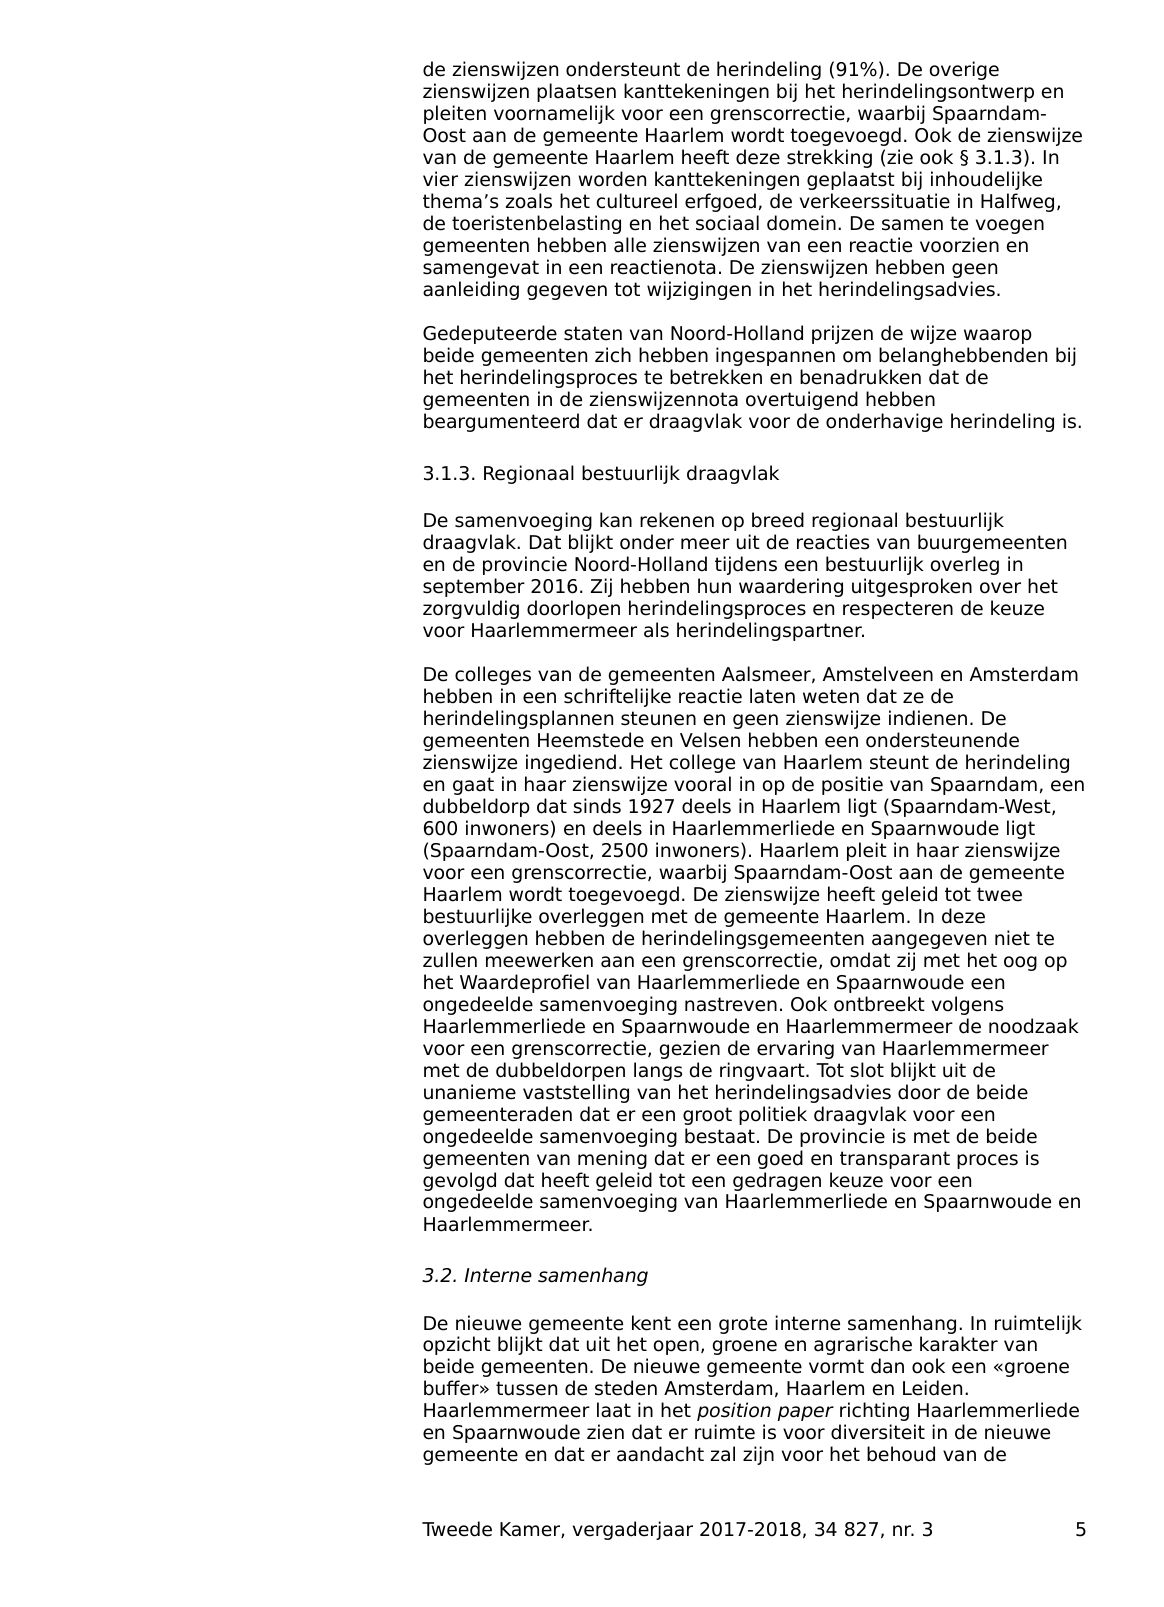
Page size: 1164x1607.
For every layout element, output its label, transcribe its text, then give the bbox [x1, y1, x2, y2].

text De nieuwe gemeente kent een grote interne samenhang. In ruimtelijk opzicht blijkt dat uit het open, groene en agrarische karakter van beide gemeenten. De nieuwe gemeente vormt dan ook een «groene buffer» tussen de steden Amsterdam, Haarlem en Leiden. Haarlemmermeer laat in het position paper richting Haarlemmerliede en Spaarnwoude zien dat er ruimte is voor diversiteit in de nieuwe gemeente en dat er aandacht zal zijn voor het behoud van de [422, 1312, 1087, 1466]
subtitle 3.2. Interne samenhang [422, 1265, 1087, 1287]
subtitle 3.1.3. Regionaal bestuurlijk draagvlak [422, 463, 1087, 485]
text De samenvoeging kan rekenen op breed regionaal bestuurlijk draagvlak. Dat blijkt onder meer uit de reacties van buurgemeenten en de provincie Noord-Holland tijdens een bestuurlijk overleg in september 2016. Zij hebben hun waardering uitgesproken over het zorgvuldig doorlopen herindelingsproces en respecteren de keuze voor Haarlemmermeer als herindelingspartner. [422, 510, 1087, 642]
text Gedeputeerde staten van Noord-Holland prijzen de wijze waarop beide gemeenten zich hebben ingespannen om belanghebbenden bij het herindelingsproces te betrekken en benadrukken dat de gemeenten in de zienswijzennota overtuigend hebben beargumenteerd dat er draagvlak voor de onderhavige herindeling is. [422, 323, 1087, 433]
text de zienswijzen ondersteunt de herindeling (91%). De overige zienswijzen plaatsen kanttekeningen bij het herindelingsontwerp en pleiten voornamelijk voor een grenscorrectie, waarbij Spaarndam-Oost aan de gemeente Haarlem wordt toegevoegd. Ook de zienswijze van de gemeente Haarlem heeft deze strekking (zie ook § 3.1.3). In vier zienswijzen worden kanttekeningen geplaatst bij inhoudelijke thema’s zoals het cultureel erfgoed, de verkeerssituatie in Halfweg, de toeristenbelasting en het sociaal domein. De samen te voegen gemeenten hebben alle zienswijzen van een reactie voorzien en samengevat in een reactienota. De zienswijzen hebben geen aanleiding gegeven tot wijzigingen in het herindelingsadvies. [422, 59, 1087, 301]
text De colleges van de gemeenten Aalsmeer, Amstelveen en Amsterdam hebben in een schriftelijke reactie laten weten dat ze de herindelingsplannen steunen en geen zienswijze indienen. De gemeenten Heemstede en Velsen hebben een ondersteunende zienswijze ingediend. Het college van Haarlem steunt de herindeling en gaat in haar zienswijze vooral in op de positie van Spaarndam, een dubbeldorp dat sinds 1927 deels in Haarlem ligt (Spaarndam-West, 600 inwoners) en deels in Haarlemmerliede en Spaarnwoude ligt (Spaarndam-Oost, 2500 inwoners). Haarlem pleit in haar zienswijze voor een grenscorrectie, waarbij Spaarndam-Oost aan de gemeente Haarlem wordt toegevoegd. De zienswijze heeft geleid tot twee bestuurlijke overleggen met de gemeente Haarlem. In deze overleggen hebben de herindelingsgemeenten aangegeven niet te zullen meewerken aan een grenscorrectie, omdat zij met het oog op het Waardeprofiel van Haarlemmerliede en Spaarnwoude een ongedeelde samenvoeging nastreven. Ook ontbreekt volgens Haarlemmerliede en Spaarnwoude en Haarlemmermeer de noodzaak voor een grenscorrectie, gezien de ervaring van Haarlemmermeer met de dubbeldorpen langs de ringvaart. Tot slot blijkt uit de unanieme vaststelling van het herindelingsadvies door de beide gemeenteraden dat er een groot politiek draagvlak voor een ongedeelde samenvoeging bestaat. De provincie is met de beide gemeenten van mening dat er een goed en transparant proces is gevolgd dat heeft geleid tot een gedragen keuze voor een ongedeelde samenvoeging van Haarlemmerliede en Spaarnwoude en Haarlemmermeer. [422, 664, 1087, 1235]
